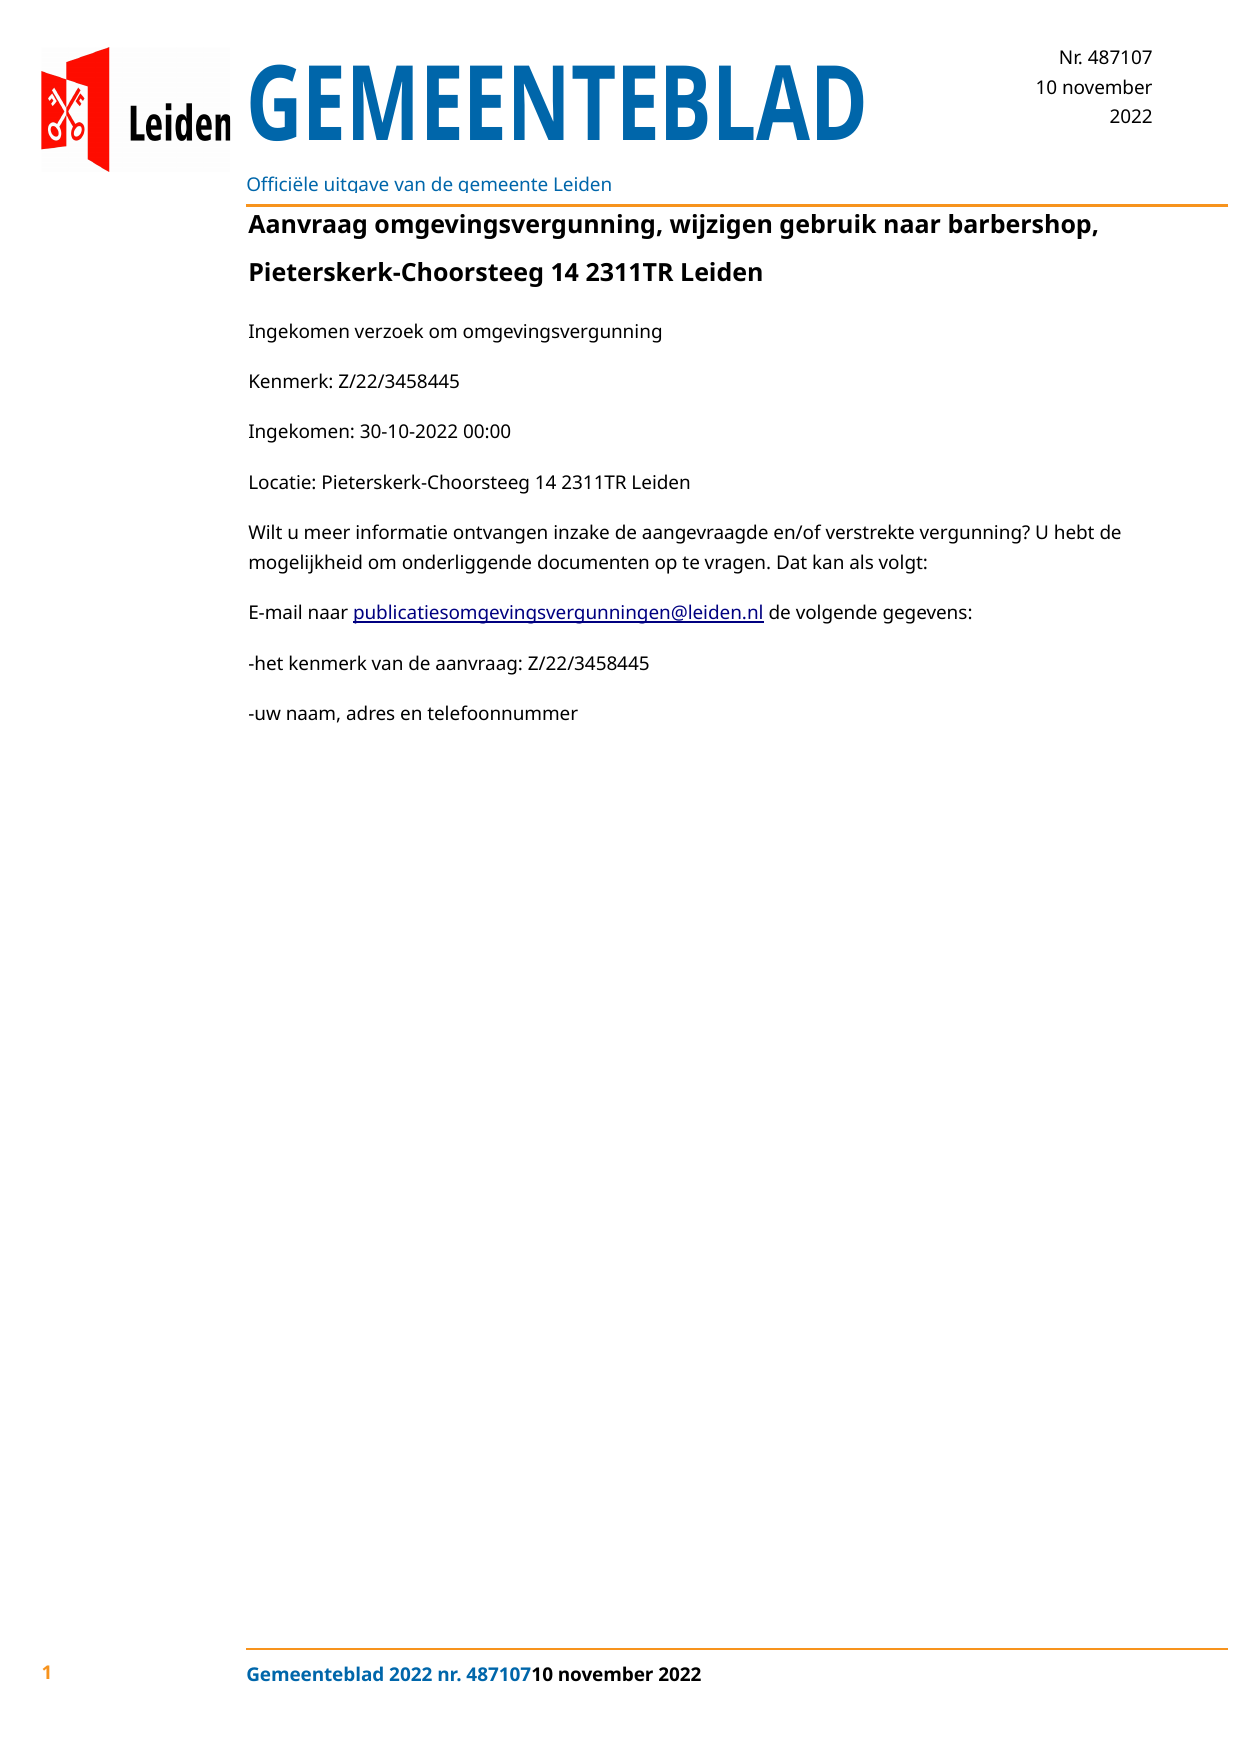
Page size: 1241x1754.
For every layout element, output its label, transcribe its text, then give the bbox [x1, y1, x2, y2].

text E-mail naar publicatiesomgevingsvergunningen@leiden.nl de volgende gegevens: [248, 599, 1152, 625]
text -uw naam, adres en telefoonnummer [248, 700, 1152, 726]
text -het kenmerk van de aanvraag: Z/22/3458445 [248, 650, 1152, 676]
picture [41, 47, 231, 172]
text Wilt u meer informatie ontvangen inzake de aangevraagde en/of verstrekte vergunning? U hebt de mogelijkheid om onderliggende documenten op te vragen. Dat kan als volgt: [248, 519, 1152, 575]
text Aanvraag omgevingsvergunning, wijzigen gebruik naar barbershop, Pieterskerk-Choorsteeg 14 2311TR Leiden [248, 207, 1152, 288]
text Ingekomen: 30-10-2022 00:00 [248, 419, 1152, 444]
text Locatie: Pieterskerk-Choorsteeg 14 2311TR Leiden [248, 469, 1152, 495]
text Kenmerk: Z/22/3458445 [248, 368, 1152, 394]
text Ingekomen verzoek om omgevingsvergunning [248, 318, 1152, 344]
